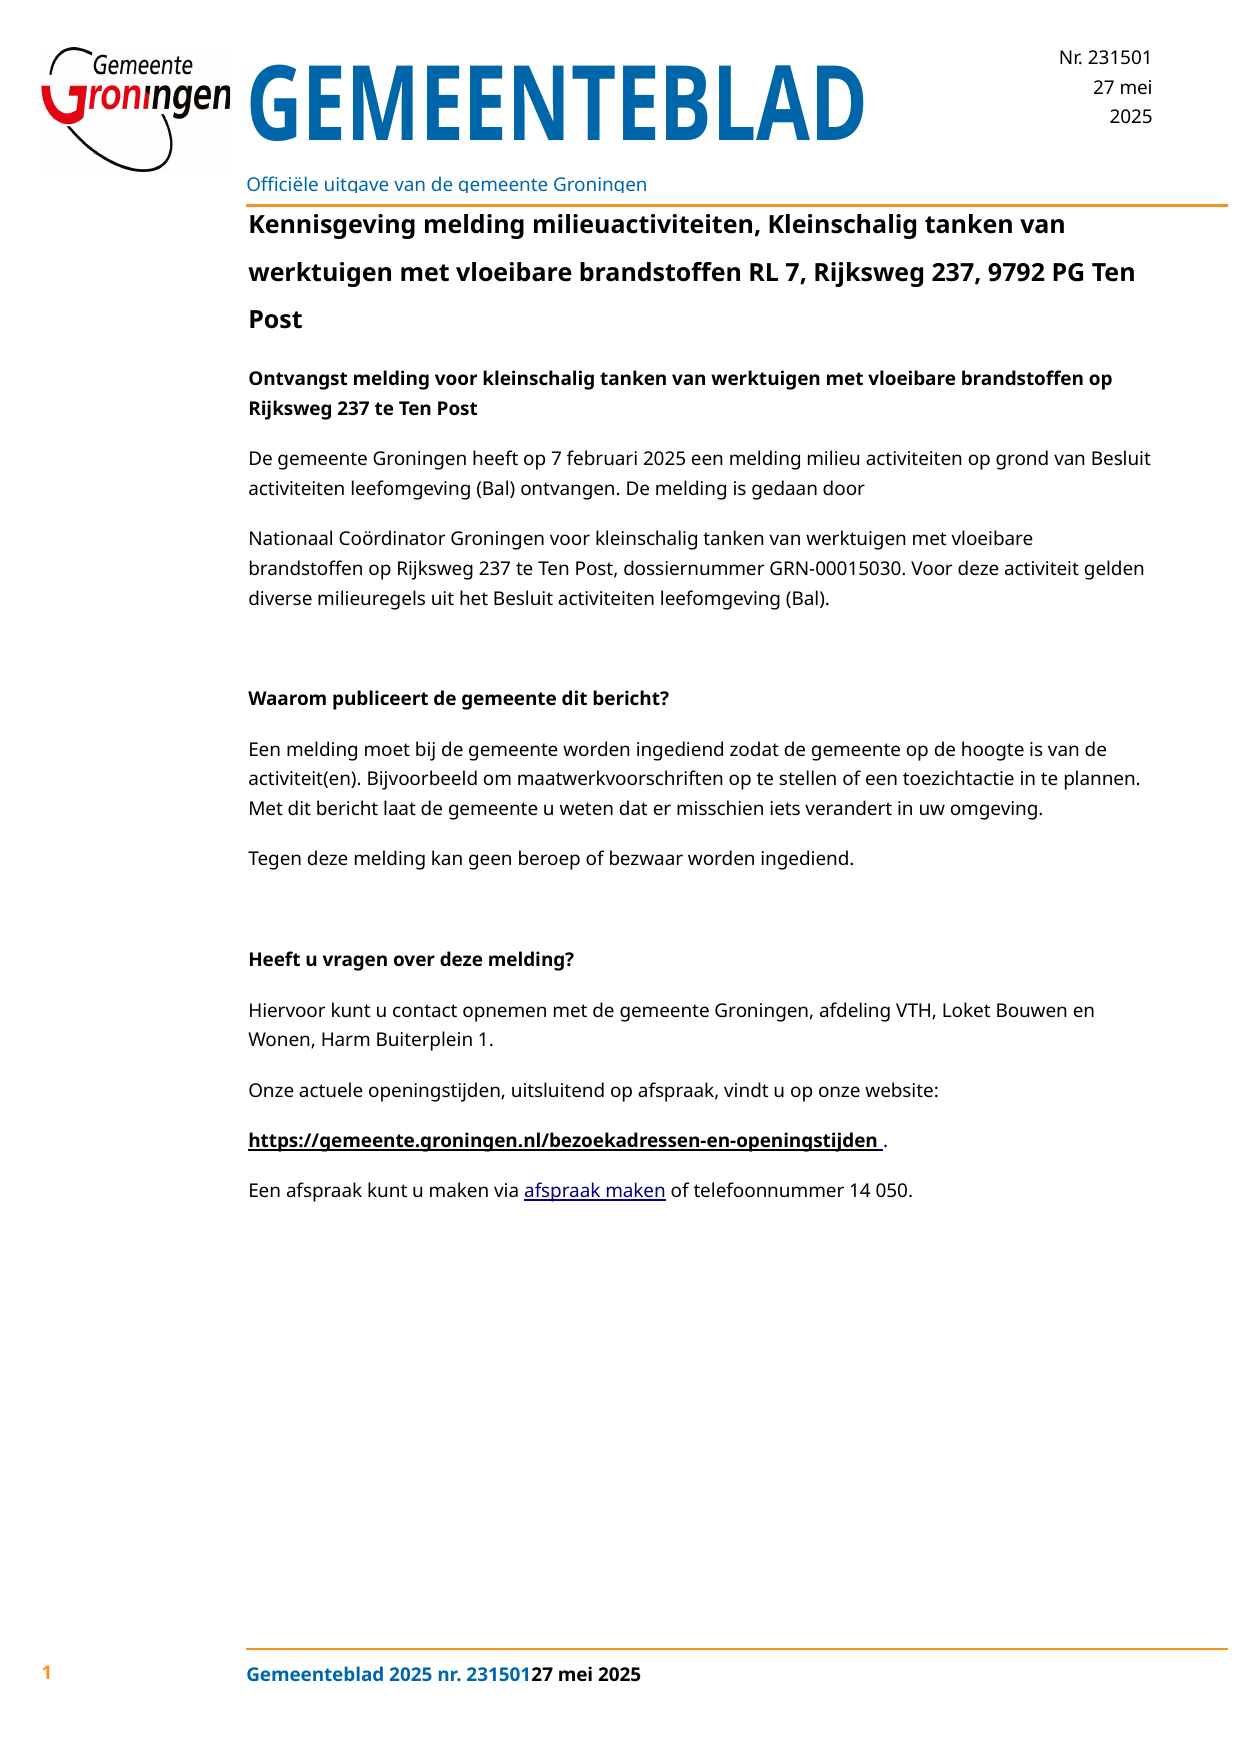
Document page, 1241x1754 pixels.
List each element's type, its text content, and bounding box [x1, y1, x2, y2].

text https://gemeente.groningen.nl/bezoekadressen-en-openingstijden . [248, 1127, 1152, 1153]
text Hiervoor kunt u contact opnemen met de gemeente Groningen, afdeling VTH, Loket Bouwen en Wonen, Harm Buiterplein 1. [248, 997, 1152, 1052]
text Onze actuele openingstijden, uitsluitend op afspraak, vindt u op onze website: [248, 1077, 1152, 1102]
text Waarom publiceert de gemeente dit bericht? [248, 686, 1152, 711]
text Een melding moet bij de gemeente worden ingediend zodat de gemeente op de hoogte is van de activiteit(en). Bijvoorbeeld om maatwerkvoorschriften op te stellen of een toezichtactie in te plannen. Met dit bericht laat de gemeente u weten dat er misschien iets verandert in uw omgeving. [248, 736, 1152, 821]
text Een afspraak kunt u maken via afspraak maken of telefoonnummer 14 050. [248, 1178, 1152, 1203]
picture [41, 47, 231, 172]
text Ontvangst melding voor kleinschalig tanken van werktuigen met vloeibare brandstoffen op Rijksweg 237 te Ten Post [248, 366, 1152, 421]
text De gemeente Groningen heeft op 7 februari 2025 een melding milieu activiteiten op grond van Besluit activiteiten leefomgeving (Bal) ontvangen. De melding is gedaan door [248, 446, 1152, 501]
text Heeft u vragen over deze melding? [248, 946, 1152, 972]
text Kennisgeving melding milieuactiviteiten, Kleinschalig tanken van werktuigen met vloeibare brandstoffen RL 7, Rijksweg 237, 9792 PG Ten Post [248, 207, 1152, 336]
text Tegen deze melding kan geen beroep of bezwaar worden ingediend. [248, 846, 1152, 871]
text Nationaal Coördinator Groningen voor kleinschalig tanken van werktuigen met vloeibare brandstoffen op Rijksweg 237 te Ten Post, dossiernummer GRN-00015030. Voor deze activiteit gelden diverse milieuregels uit het Besluit activiteiten leefomgeving (Bal). [248, 526, 1152, 610]
